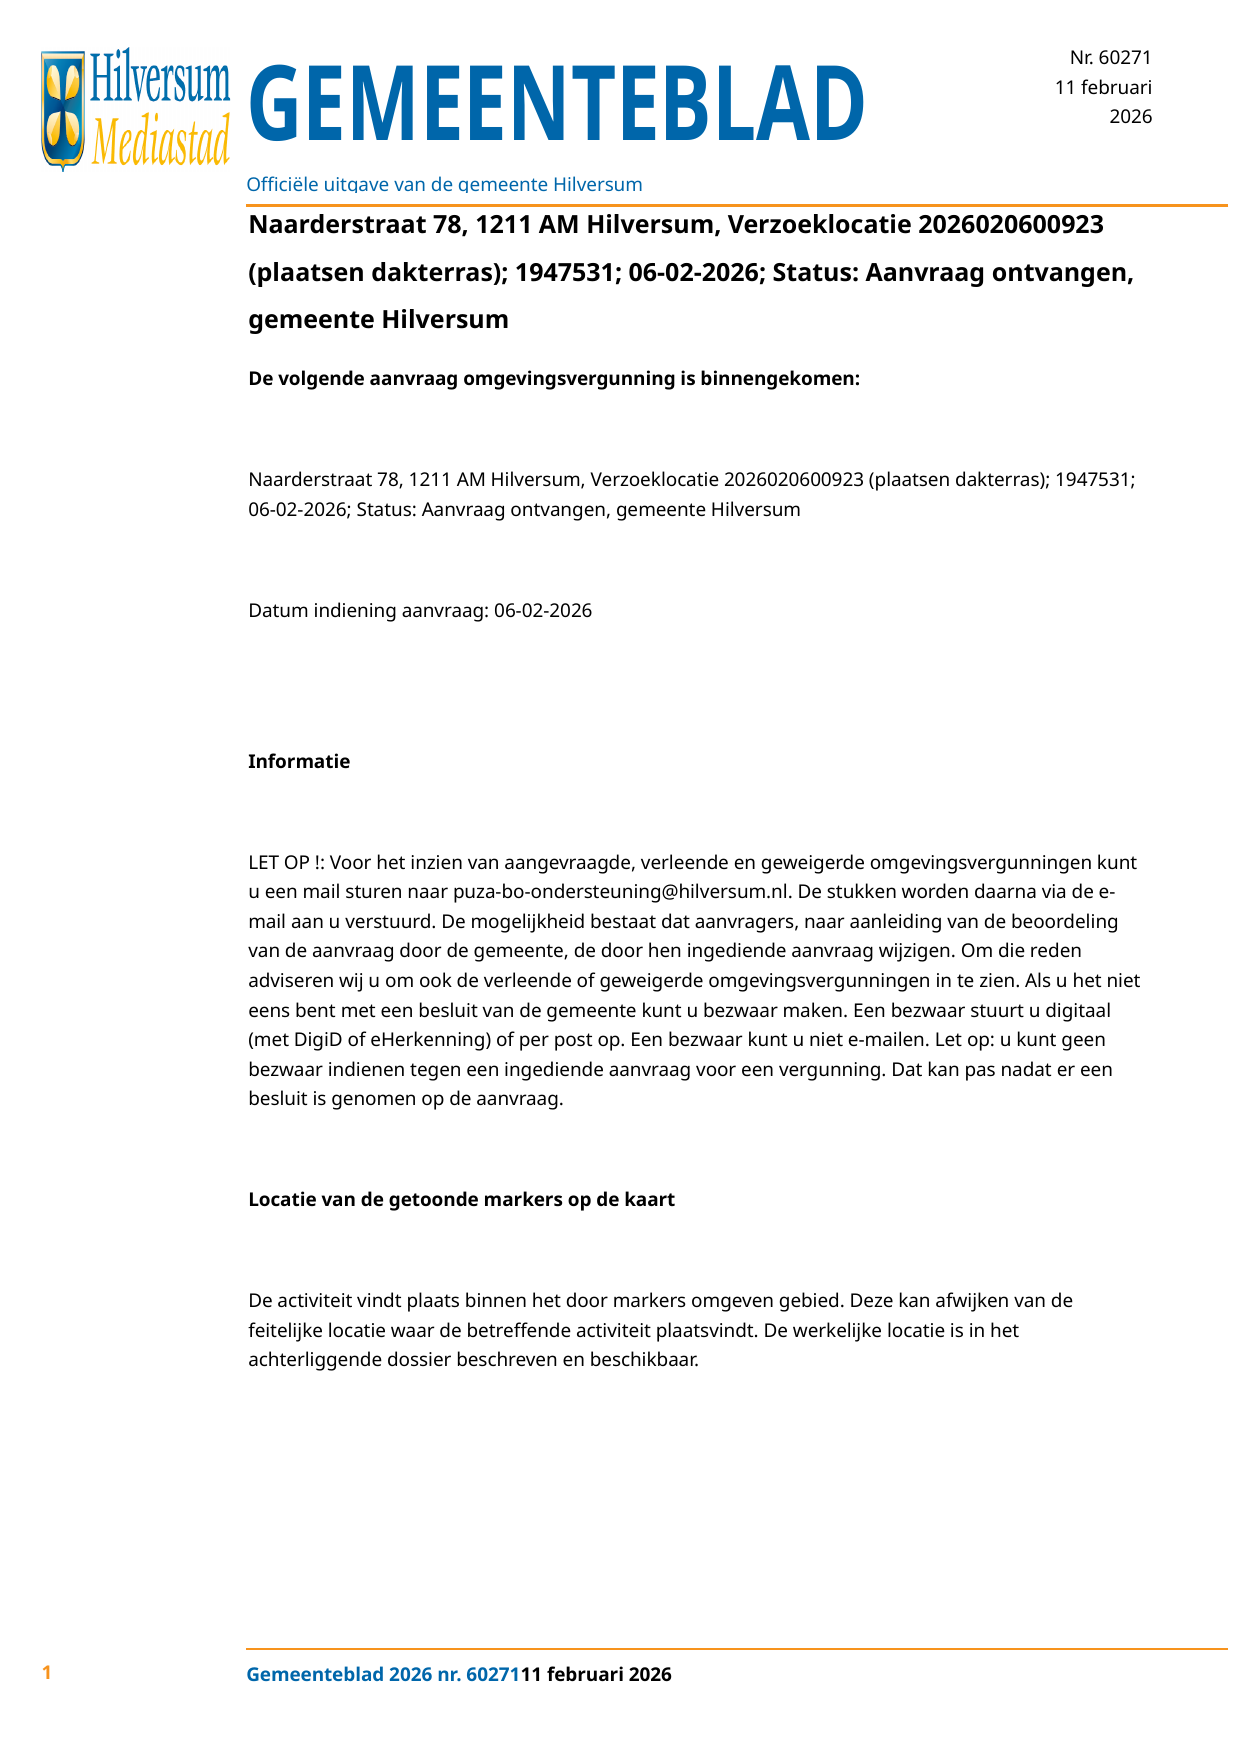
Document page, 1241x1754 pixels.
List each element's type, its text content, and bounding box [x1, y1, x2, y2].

text Naarderstraat 78, 1211 AM Hilversum, Verzoeklocatie 2026020600923 (plaatsen dakterras); 1947531; 06-02-2026; Status: Aanvraag ontvangen, gemeente Hilversum [248, 207, 1152, 336]
picture [41, 47, 231, 172]
text LET OP !: Voor het inzien van aangevraagde, verleende en geweigerde omgevingsvergunningen kunt u een mail sturen naar puza-bo-ondersteuning@hilversum.nl. De stukken worden daarna via de e-mail aan u verstuurd. De mogelijkheid bestaat dat aanvragers, naar aanleiding van de beoordeling van de aanvraag door de gemeente, de door hen ingediende aanvraag wijzigen. Om die reden adviseren wij u om ook de verleende of geweigerde omgevingsvergunningen in te zien. Als u het niet eens bent met een besluit van de gemeente kunt u bezwaar maken. Een bezwaar stuurt u digitaal (met DigiD of eHerkenning) of per post op. Een bezwaar kunt u niet e-mailen. Let op: u kunt geen bezwaar indienen tegen een ingediende aanvraag voor een vergunning. Dat kan pas nadat er een besluit is genomen op de aanvraag. [248, 849, 1152, 1111]
text Datum indiening aanvraag: 06-02-2026 [248, 597, 1152, 622]
text Informatie [248, 748, 1152, 774]
text De activiteit vindt plaats binnen het door markers omgeven gebied. Deze kan afwijken van de feitelijke locatie waar de betreffende activiteit plaatsvindt. De werkelijke locatie is in het achterliggende dossier beschreven en beschikbaar. [248, 1287, 1152, 1372]
text Locatie van de getoonde markers op de kaart [248, 1186, 1152, 1212]
text De volgende aanvraag omgevingsvergunning is binnengekomen: [248, 366, 1152, 391]
text Naarderstraat 78, 1211 AM Hilversum, Verzoeklocatie 2026020600923 (plaatsen dakterras); 1947531; 06-02-2026; Status: Aanvraag ontvangen, gemeente Hilversum [248, 466, 1152, 522]
